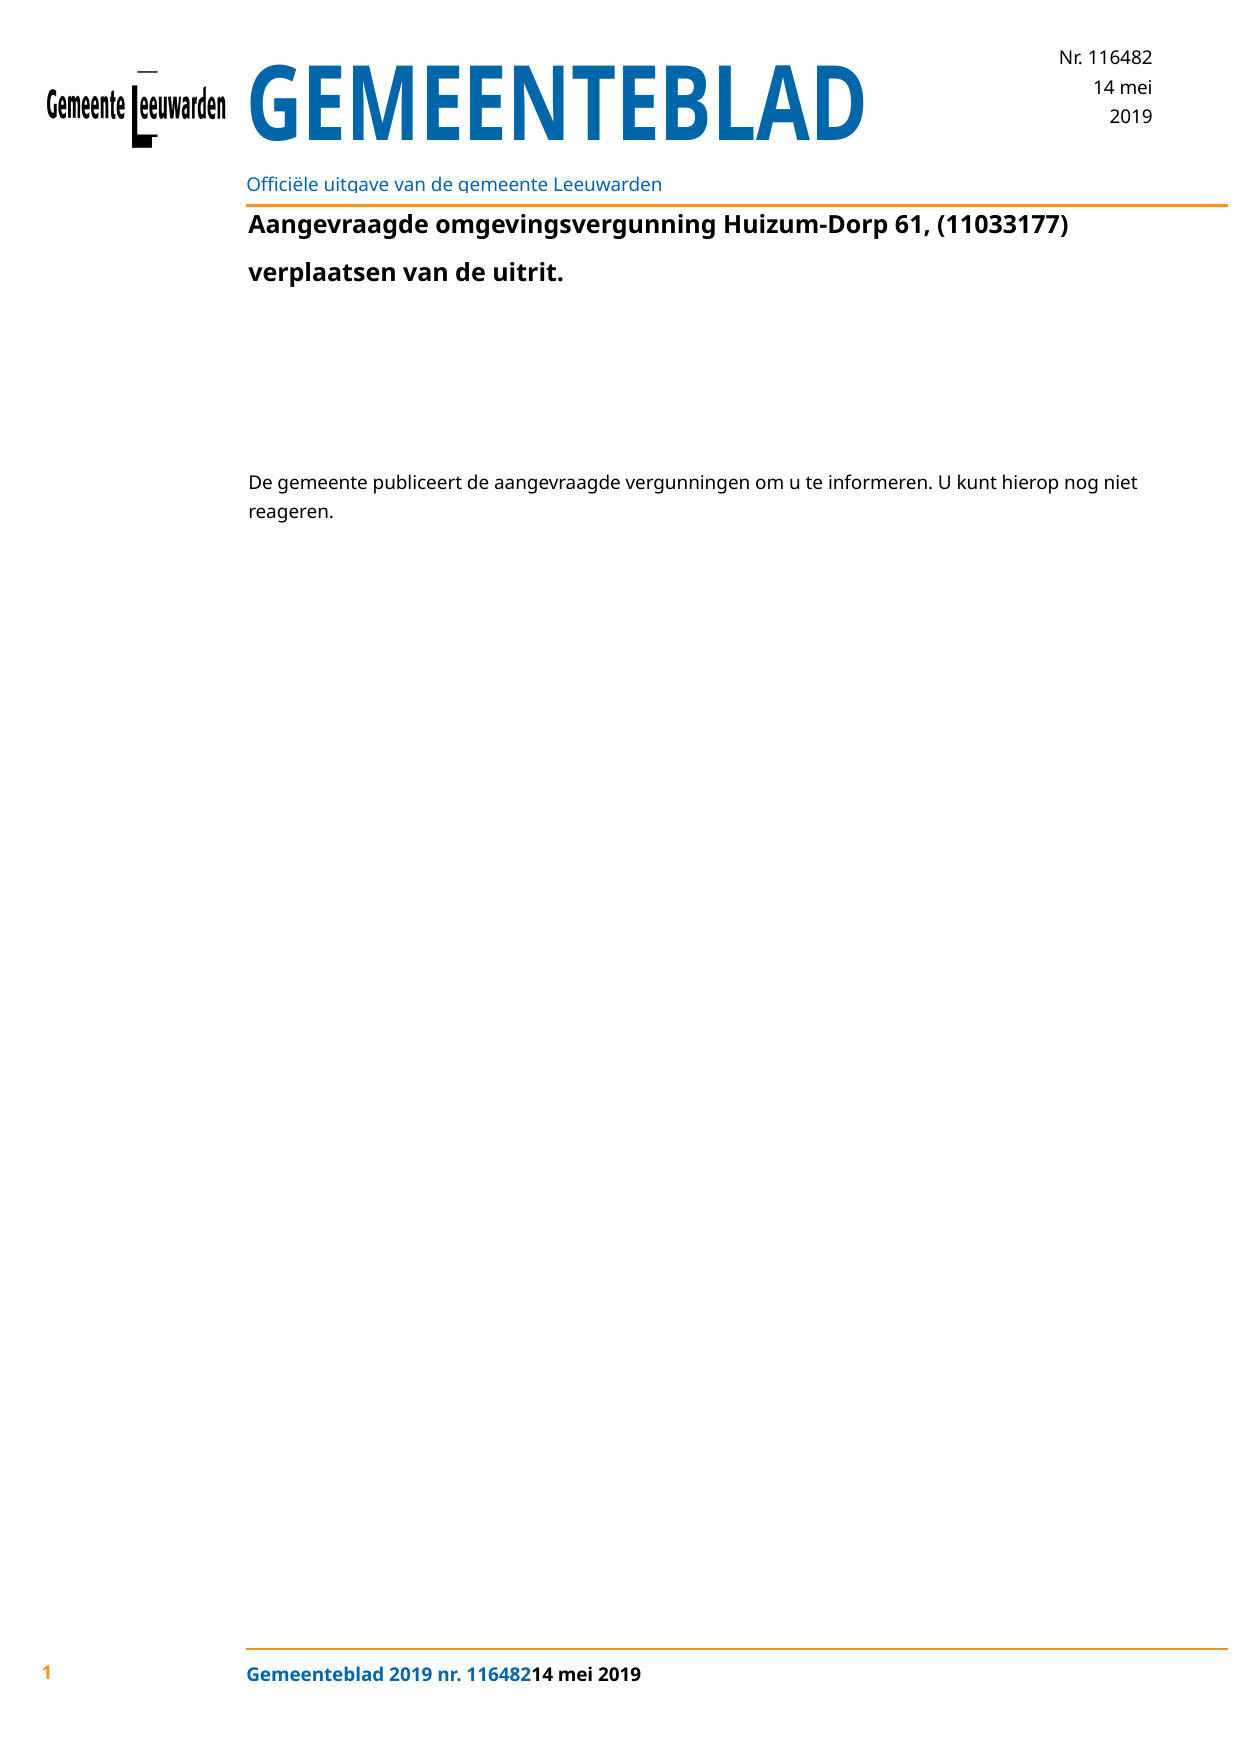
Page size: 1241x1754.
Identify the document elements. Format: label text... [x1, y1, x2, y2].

text Aangevraagde omgevingsvergunning Huizum-Dorp 61, (11033177) verplaatsen van de uitrit. [248, 207, 1152, 288]
picture [41, 47, 231, 172]
text De gemeente publiceert de aangevraagde vergunningen om u te informeren. U kunt hierop nog niet reageren. [248, 469, 1152, 524]
